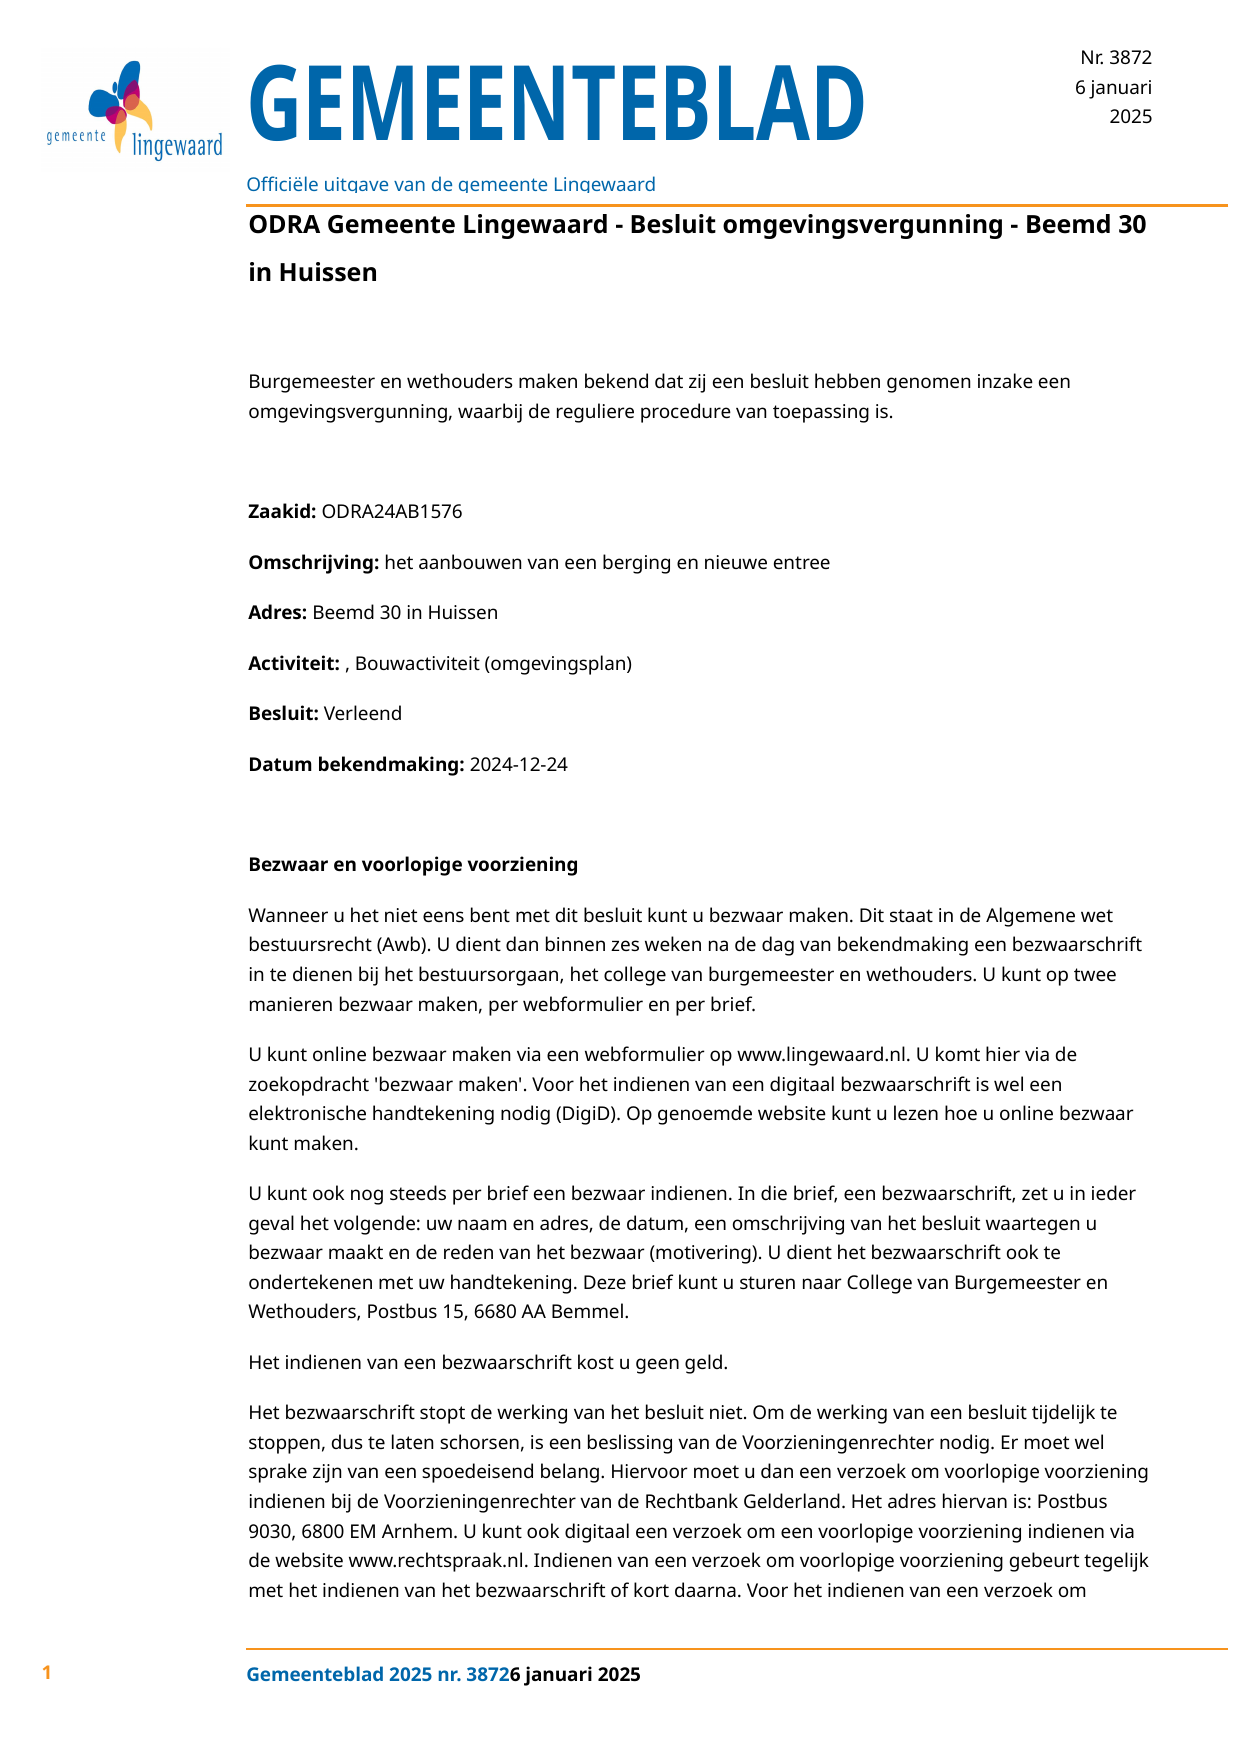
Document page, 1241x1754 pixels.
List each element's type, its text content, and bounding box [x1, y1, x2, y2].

text Zaakid: ODRA24AB1576 [248, 499, 1152, 524]
text Datum bekendmaking: 2024-12-24 [248, 751, 1152, 777]
text Het indienen van een bezwaarschrift kost u geen geld. [248, 1349, 1152, 1375]
picture [41, 47, 231, 172]
text ODRA Gemeente Lingewaard - Besluit omgevingsvergunning - Beemd 30 in Huissen [248, 207, 1152, 288]
text Bezwaar en voorlopige voorziening [248, 852, 1152, 877]
text Het bezwaarschrift stopt de werking van het besluit niet. Om de werking van een besluit tijdelijk te stoppen, dus te laten schorsen, is een beslissing van de Voorzieningenrechter nodig. Er moet wel sprake zijn van een spoedeisend belang. Hiervoor moet u dan een verzoek om voorlopige voorziening indienen bij de Voorzieningenrechter van de Rechtbank Gelderland. Het adres hiervan is: Postbus 9030, 6800 EM Arnhem. U kunt ook digitaal een verzoek om een voorlopige voorziening indienen via de website www.rechtspraak.nl. Indienen van een verzoek om voorlopige voorziening gebeurt tegelijk met het indienen van het bezwaarschrift of kort daarna. Voor het indienen van een verzoek om [248, 1399, 1152, 1603]
text U kunt online bezwaar maken via een webformulier op www.lingewaard.nl. U komt hier via de zoekopdracht 'bezwaar maken'. Voor het indienen van een digitaal bezwaarschrift is wel een elektronische handtekening nodig (DigiD). Op genoemde website kunt u lezen hoe u online bezwaar kunt maken. [248, 1041, 1152, 1156]
text Adres: Beemd 30 in Huissen [248, 599, 1152, 625]
text Wanneer u het niet eens bent met dit besluit kunt u bezwaar maken. Dit staat in de Algemene wet bestuursrecht (Awb). U dient dan binnen zes weken na de dag van bekendmaking een bezwaarschrift in te dienen bij het bestuursorgaan, het college van burgemeester en wethouders. U kunt op twee manieren bezwaar maken, per webformulier en per brief. [248, 902, 1152, 1017]
text U kunt ook nog steeds per brief een bezwaar indienen. In die brief, een bezwaarschrift, zet u in ieder geval het volgende: uw naam en adres, de datum, een omschrijving van het besluit waartegen u bezwaar maakt en de reden van het bezwaar (motivering). U dient het bezwaarschrift ook te ondertekenen met uw handtekening. Deze brief kunt u sturen naar College van Burgemeester en Wethouders, Postbus 15, 6680 AA Bemmel. [248, 1180, 1152, 1324]
text Besluit: Verleend [248, 700, 1152, 726]
text Activiteit: , Bouwactiviteit (omgevingsplan) [248, 650, 1152, 676]
text Omschrijving: het aanbouwen van een berging en nieuwe entree [248, 549, 1152, 575]
text Burgemeester en wethouders maken bekend dat zij een besluit hebben genomen inzake een omgevingsvergunning, waarbij de reguliere procedure van toepassing is. [248, 368, 1152, 424]
